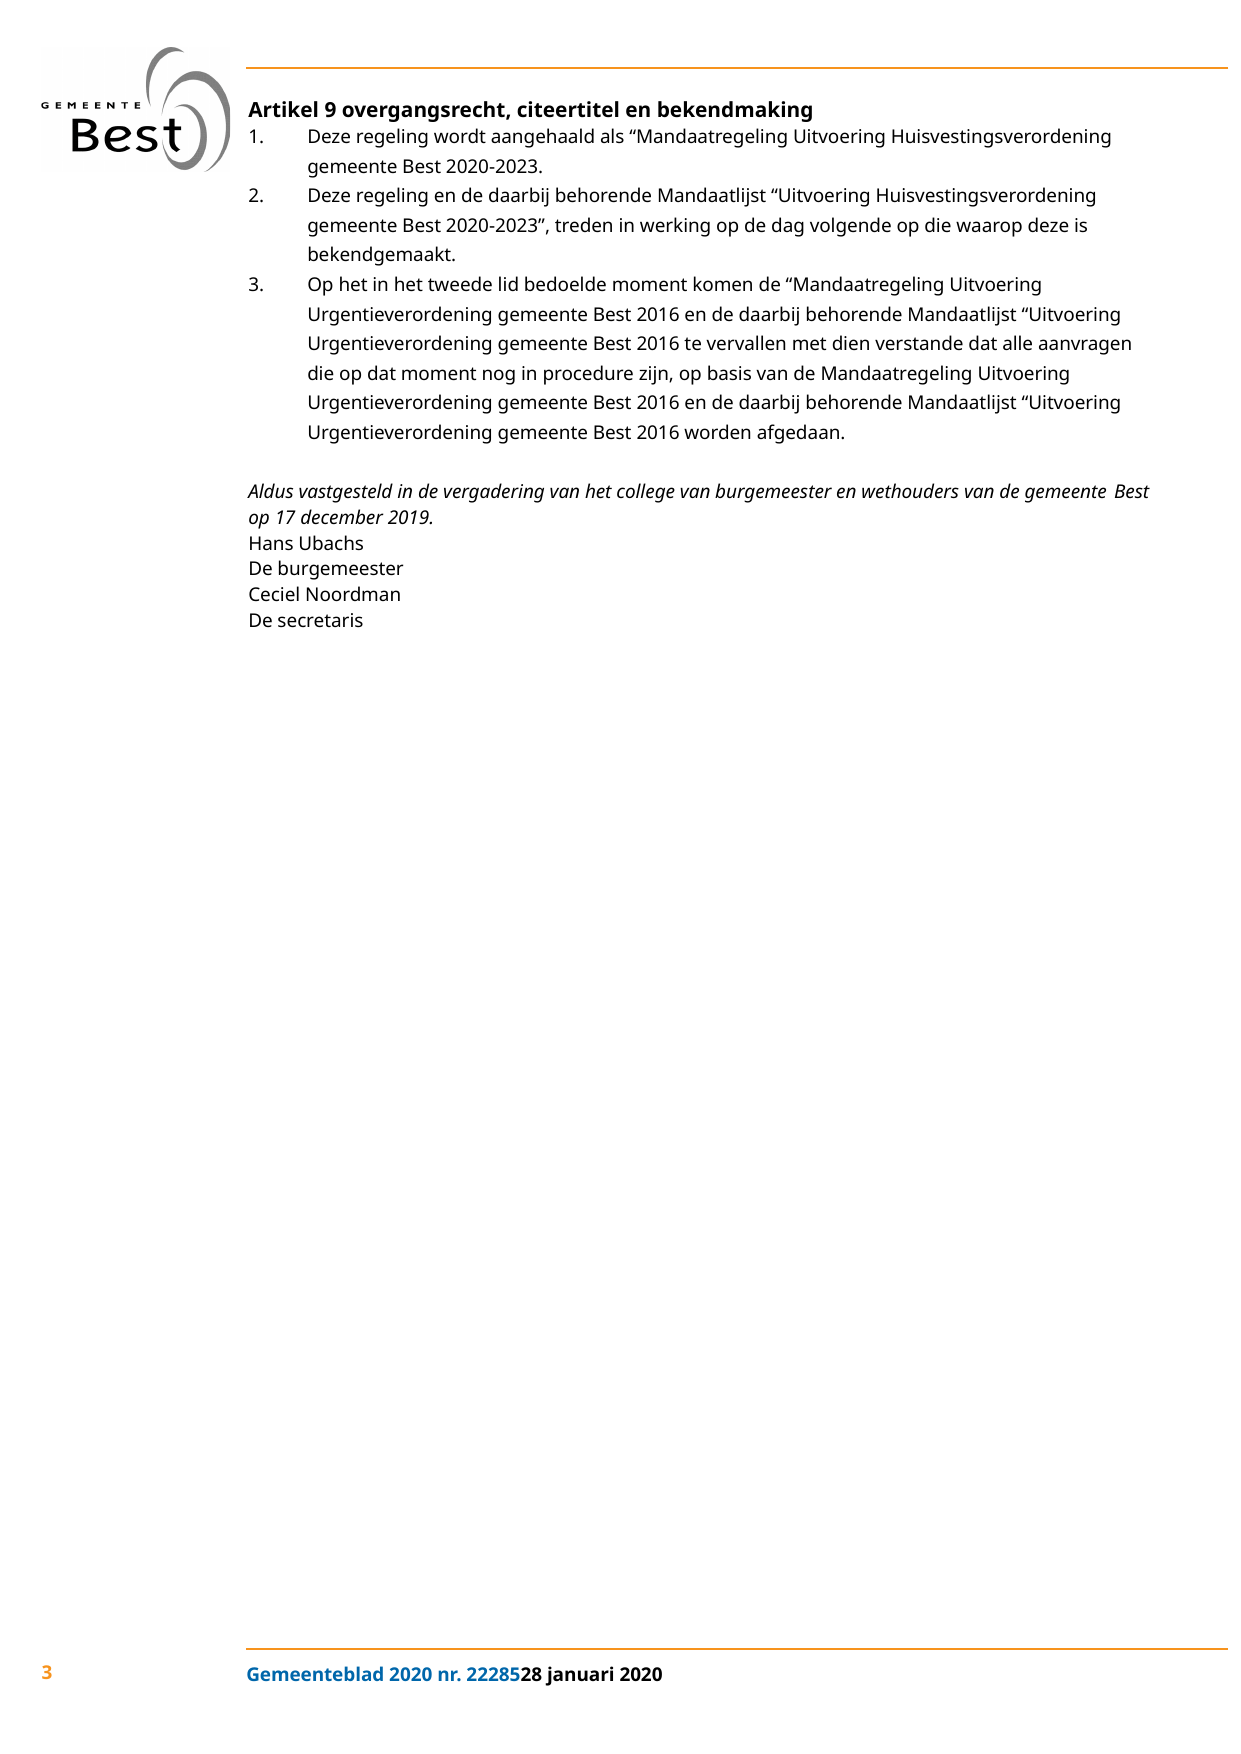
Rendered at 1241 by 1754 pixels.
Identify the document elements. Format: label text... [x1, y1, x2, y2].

list Deze regeling wordt aangehaald als “Mandaatregeling Uitvoering Huisvestingsverordening gemeente Best 2020-2023. [248, 123, 1152, 178]
picture [41, 47, 231, 172]
text De secretaris [248, 607, 1152, 633]
text De burgemeester [248, 555, 1152, 581]
text Ceciel Noordman [248, 581, 1152, 607]
text Hans Ubachs [248, 530, 1152, 555]
text Artikel 9 overgangsrecht, citeertitel en bekendmaking [248, 95, 1152, 123]
text Aldus vastgesteld in de vergadering van het college van burgemeester en wethouders van de gemeente Best op 17 december 2019. [248, 478, 1152, 530]
list Deze regeling en de daarbij behorende Mandaatlijst “Uitvoering Huisvestingsverordening gemeente Best 2020-2023”, treden in werking op de dag volgende op die waarop deze is bekendgemaakt. [248, 182, 1152, 267]
list Op het in het tweede lid bedoelde moment komen de “Mandaatregeling Uitvoering Urgentieverordening gemeente Best 2016 en de daarbij behorende Mandaatlijst “Uitvoering Urgentieverordening gemeente Best 2016 te vervallen met dien verstande dat alle aanvragen die op dat moment nog in procedure zijn, op basis van de Mandaatregeling Uitvoering Urgentieverordening gemeente Best 2016 en de daarbij behorende Mandaatlijst “Uitvoering Urgentieverordening gemeente Best 2016 worden afgedaan. [248, 271, 1152, 445]
